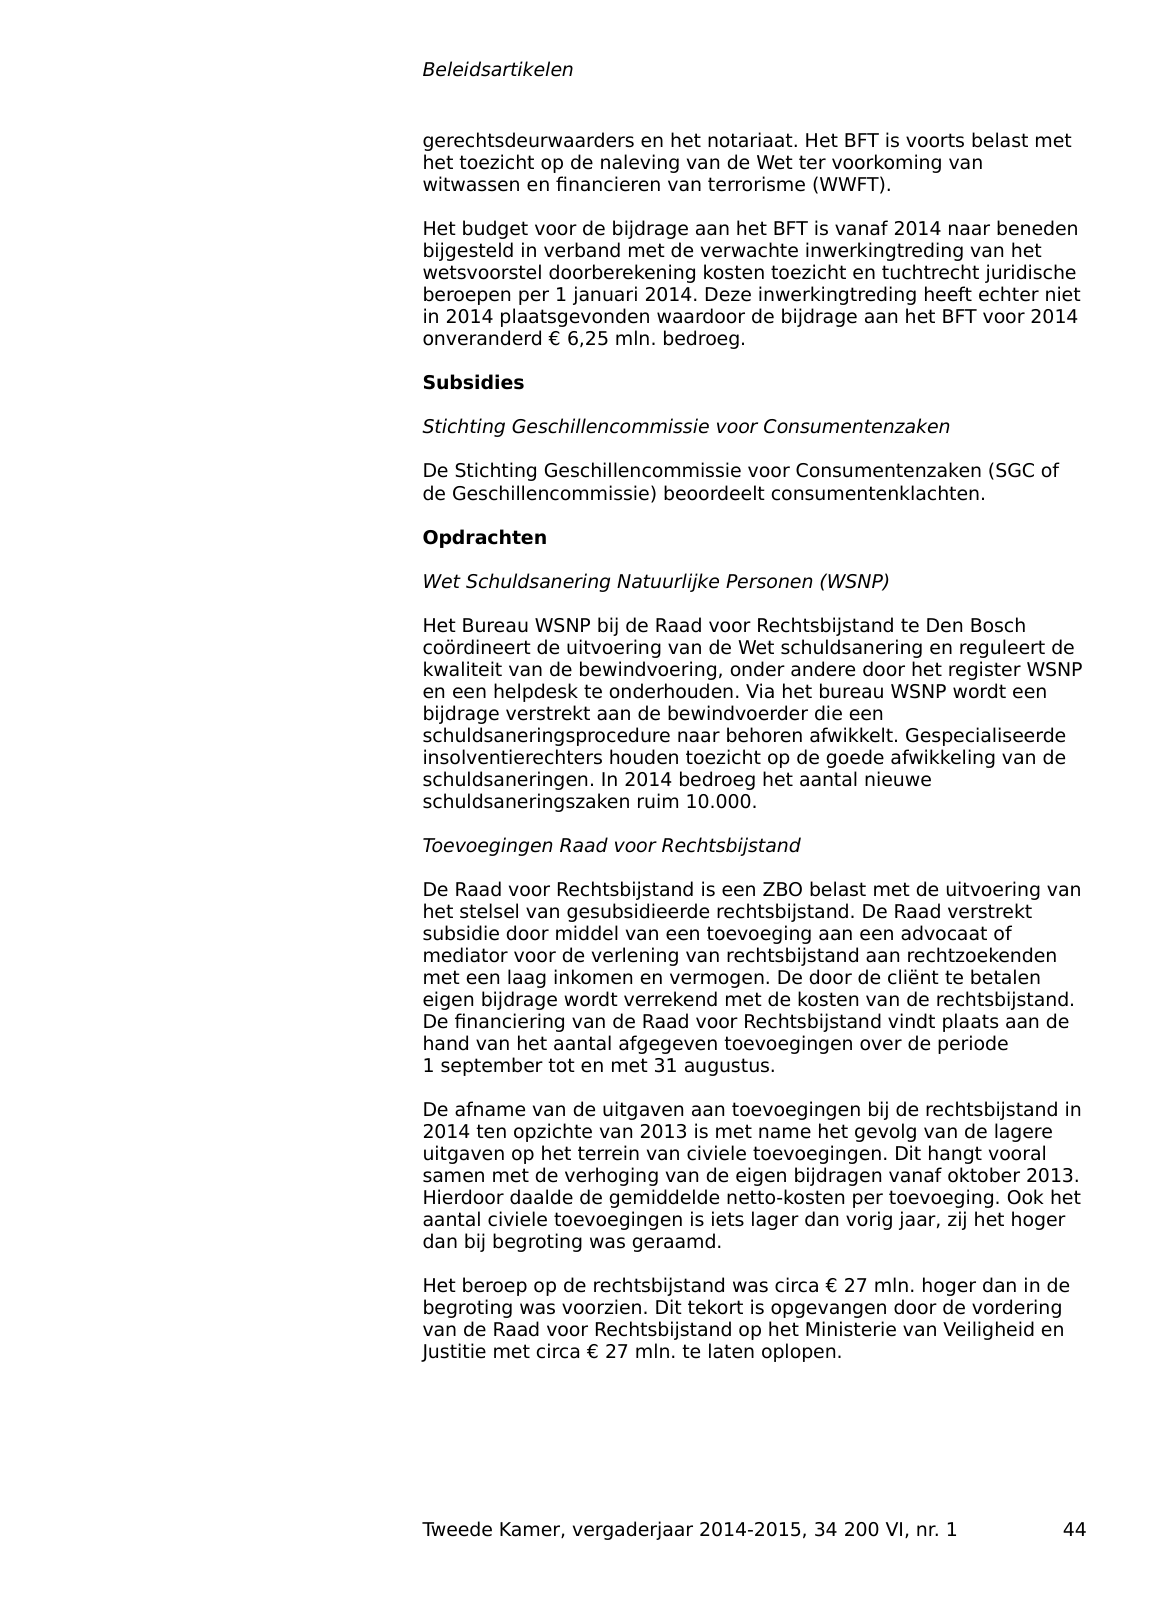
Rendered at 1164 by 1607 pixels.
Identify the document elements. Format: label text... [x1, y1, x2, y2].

text Het Bureau WSNP bij de Raad voor Rechtsbijstand te Den Bosch coördineert de uitvoering van de Wet schuldsanering en reguleert de kwaliteit van de bewindvoering, onder andere door het register WSNP en een helpdesk te onderhouden. Via het bureau WSNP wordt een bijdrage verstrekt aan de bewindvoerder die een schuldsaneringsprocedure naar behoren afwikkelt. Gespecialiseerde insolventierechters houden toezicht op de goede afwikkeling van de schuldsaneringen. In 2014 bedroeg het aantal nieuwe schuldsaneringszaken ruim 10.000. [422, 615, 1087, 813]
subtitle Wet Schuldsanering Natuurlijke Personen (WSNP) [422, 571, 1087, 593]
subtitle Subsidies [422, 372, 1087, 394]
subtitle Toevoegingen Raad voor Rechtsbijstand [422, 835, 1087, 857]
text De Stichting Geschillencommissie voor Consumentenzaken (SGC of de Geschillencommissie) beoordeelt consumentenklachten. [422, 460, 1087, 504]
subtitle Stichting Geschillencommissie voor Consumentenzaken [422, 416, 1087, 438]
text De Raad voor Rechtsbijstand is een ZBO belast met de uitvoering van het stelsel van gesubsidieerde rechtsbijstand. De Raad verstrekt subsidie door middel van een toevoeging aan een advocaat of mediator voor de verlening van rechtsbijstand aan rechtzoekenden met een laag inkomen en vermogen. De door de cliënt te betalen eigen bijdrage wordt verrekend met de kosten van de rechtsbijstand. De financiering van de Raad voor Rechtsbijstand vindt plaats aan de hand van het aantal afgegeven toevoegingen over de periode 1 september tot en met 31 augustus. [422, 879, 1087, 1077]
text Het budget voor de bijdrage aan het BFT is vanaf 2014 naar beneden bijgesteld in verband met de verwachte inwerkingtreding van het wetsvoorstel doorberekening kosten toezicht en tuchtrecht juridische beroepen per 1 januari 2014. Deze inwerkingtreding heeft echter niet in 2014 plaatsgevonden waardoor de bijdrage aan het BFT voor 2014 onveranderd € 6,25 mln. bedroeg. [422, 218, 1087, 350]
subtitle Opdrachten [422, 527, 1087, 548]
text Het beroep op de rechtsbijstand was circa € 27 mln. hoger dan in de begroting was voorzien. Dit tekort is opgevangen door de vordering van de Raad voor Rechtsbijstand op het Ministerie van Veiligheid en Justitie met circa € 27 mln. te laten oplopen. [422, 1275, 1087, 1363]
text De afname van de uitgaven aan toevoegingen bij de rechtsbijstand in 2014 ten opzichte van 2013 is met name het gevolg van de lagere uitgaven op het terrein van civiele toevoegingen. Dit hangt vooral samen met de verhoging van de eigen bijdragen vanaf oktober 2013. Hierdoor daalde de gemiddelde netto-kosten per toevoeging. Ook het aantal civiele toevoegingen is iets lager dan vorig jaar, zij het hoger dan bij begroting was geraamd. [422, 1099, 1087, 1253]
text gerechtsdeurwaarders en het notariaat. Het BFT is voorts belast met het toezicht op de naleving van de Wet ter voorkoming van witwassen en financieren van terrorisme (WWFT). [422, 130, 1087, 196]
